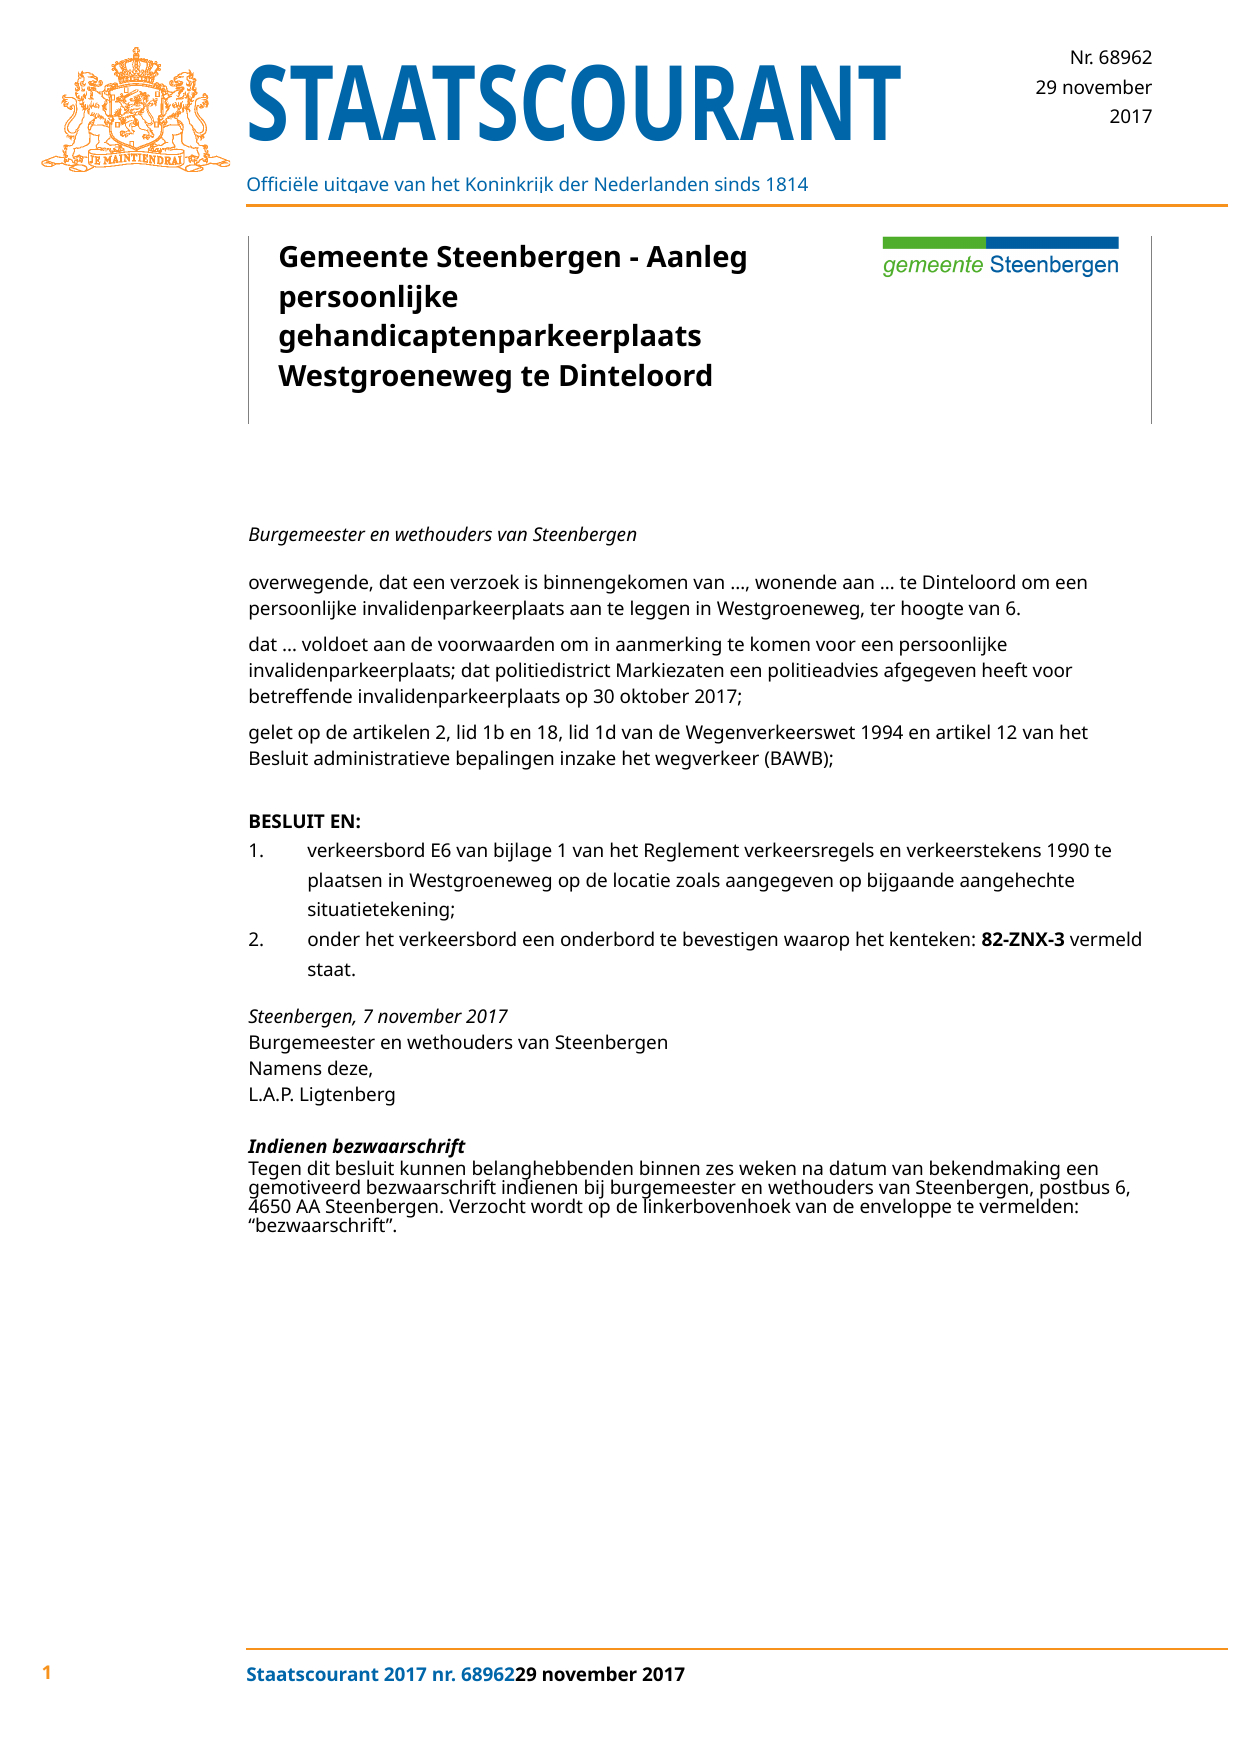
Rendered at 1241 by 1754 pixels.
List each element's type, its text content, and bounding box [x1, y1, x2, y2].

text Namens deze, [248, 1055, 1152, 1081]
picture [882, 236, 1119, 278]
table_header Gemeente Steenbergen - Aanleg persoonlijke gehandicaptenparkeerplaats Westgroeneweg te Dinteloord [249, 236, 850, 424]
list verkeersbord E6 van bijlage 1 van het Reglement verkeersregels en verkeerstekens 1990 te plaatsen in Westgroeneweg op de locatie zoals aangegeven op bijgaande aangehechte situatietekening; [248, 837, 1152, 922]
text Indienen bezwaarschrift [248, 1134, 1152, 1159]
table_header [850, 236, 1151, 424]
text overwegende, dat een verzoek is binnengekomen van …, wonende aan … te Dinteloord om een persoonlijke invalidenparkeerplaats aan te leggen in Westgroeneweg, ter hoogte van 6. [248, 569, 1152, 620]
text L.A.P. Ligtenberg [248, 1081, 1152, 1107]
text Steenbergen, 7 november 2017 [248, 1004, 1152, 1029]
text dat … voldoet aan de voorwaarden om in aanmerking te komen voor een persoonlijke invalidenparkeerplaats; dat politiedistrict Markiezaten een politieadvies afgegeven heeft voor betreffende invalidenparkeerplaats op 30 oktober 2017; [248, 631, 1152, 708]
text Tegen dit besluit kunnen belanghebbenden binnen zes weken na datum van bekendmaking een gemotiveerd bezwaarschrift indienen bij burgemeester en wethouders van Steenbergen, postbus 6, 4650 AA Steenbergen. Verzocht wordt op de linkerbovenhoek van de enveloppe te vermelden: “bezwaarschrift”. [248, 1159, 1152, 1237]
list onder het verkeersbord een onderbord te bevestigen waarop het kenteken: 82-ZNX-3 vermeld staat. [248, 926, 1152, 982]
text Burgemeester en wethouders van Steenbergen [248, 521, 1152, 547]
text Burgemeester en wethouders van Steenbergen [248, 1029, 1152, 1055]
text BESLUIT EN: [248, 808, 1152, 834]
text gelet op de artikelen 2, lid 1b en 18, lid 1d van de Wegenverkeerswet 1994 en artikel 12 van het Besluit administratieve bepalingen inzake het wegverkeer (BAWB); [248, 719, 1152, 771]
picture [41, 47, 231, 172]
